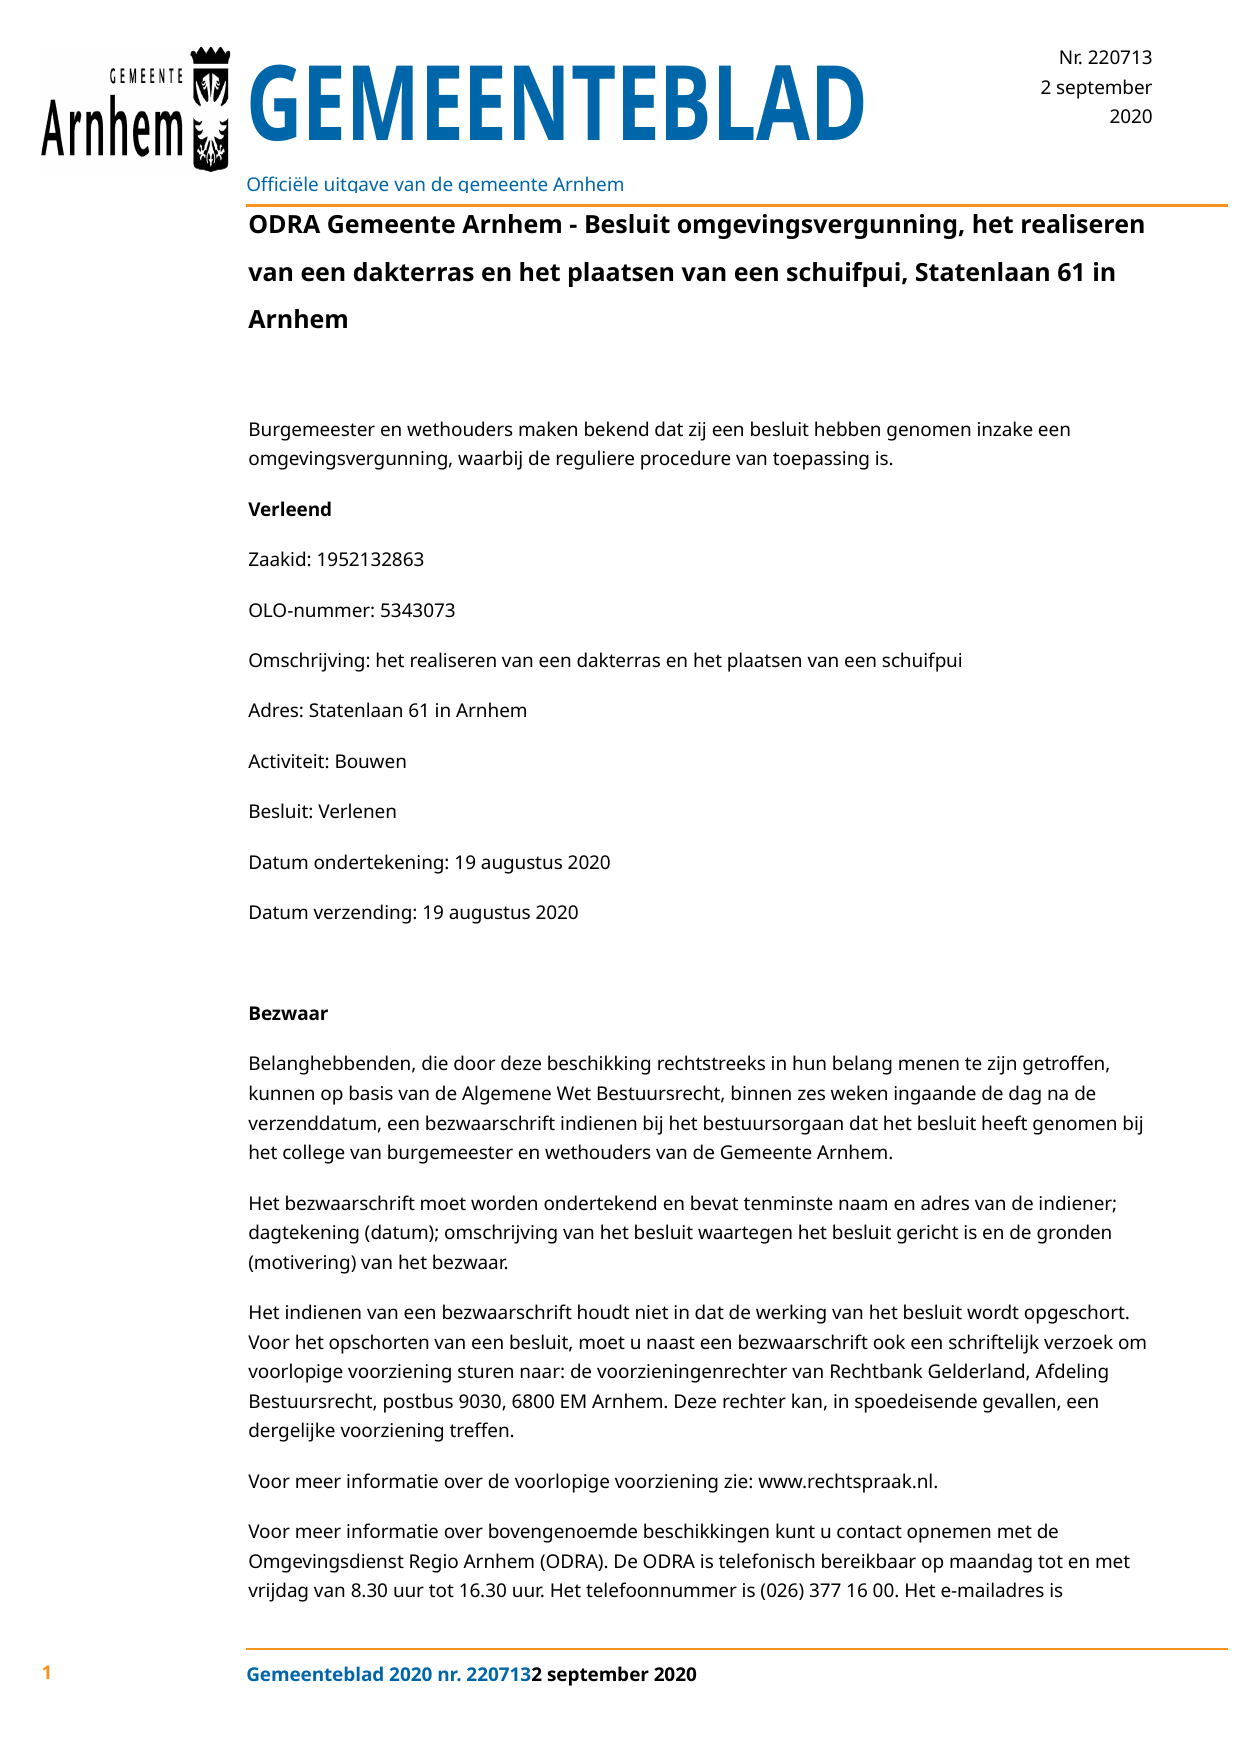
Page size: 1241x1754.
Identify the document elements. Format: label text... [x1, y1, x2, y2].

text Het bezwaarschrift moet worden ondertekend en bevat tenminste naam en adres van de indiener; dagtekening (datum); omschrijving van het besluit waartegen het besluit gericht is en de gronden (motivering) van het bezwaar. [248, 1190, 1152, 1274]
text Datum verzending: 19 augustus 2020 [248, 899, 1152, 925]
text Burgemeester en wethouders maken bekend dat zij een besluit hebben genomen inzake een omgevingsvergunning, waarbij de reguliere procedure van toepassing is. [248, 416, 1152, 471]
text Bezwaar [248, 1000, 1152, 1026]
text Zaakid: 1952132863 [248, 546, 1152, 572]
text Adres: Statenlaan 61 in Arnhem [248, 698, 1152, 723]
text Het indienen van een bezwaarschrift houdt niet in dat de werking van het besluit wordt opgeschort. Voor het opschorten van een besluit, moet u naast een bezwaarschrift ook een schriftelijk verzoek om voorlopige voorziening sturen naar: de voorzieningenrechter van Rechtbank Gelderland, Afdeling Bestuursrecht, postbus 9030, 6800 EM Arnhem. Deze rechter kan, in spoedeisende gevallen, een dergelijke voorziening treffen. [248, 1299, 1152, 1443]
text OLO-nummer: 5343073 [248, 597, 1152, 622]
text Voor meer informatie over bovengenoemde beschikkingen kunt u contact opnemen met de Omgevingsdienst Regio Arnhem (ODRA). De ODRA is telefonisch bereikbaar op maandag tot en met vrijdag van 8.30 uur tot 16.30 uur. Het telefoonnummer is (026) 377 16 00. Het e-mailadres is [248, 1518, 1152, 1603]
text Besluit: Verlenen [248, 798, 1152, 824]
text Verleend [248, 496, 1152, 522]
text ODRA Gemeente Arnhem - Besluit omgevingsvergunning, het realiseren van een dakterras en het plaatsen van een schuifpui, Statenlaan 61 in Arnhem [248, 207, 1152, 336]
text Voor meer informatie over de voorlopige voorziening zie: www.rechtspraak.nl. [248, 1468, 1152, 1494]
text Datum ondertekening: 19 augustus 2020 [248, 849, 1152, 874]
text Belanghebbenden, die door deze beschikking rechtstreeks in hun belang menen te zijn getroffen, kunnen op basis van de Algemene Wet Bestuursrecht, binnen zes weken ingaande de dag na de verzenddatum, een bezwaarschrift indienen bij het bestuursorgaan dat het besluit heeft genomen bij het college van burgemeester en wethouders van de Gemeente Arnhem. [248, 1051, 1152, 1165]
text Omschrijving: het realiseren van een dakterras en het plaatsen van een schuifpui [248, 647, 1152, 673]
picture [41, 47, 231, 172]
text Activiteit: Bouwen [248, 748, 1152, 774]
